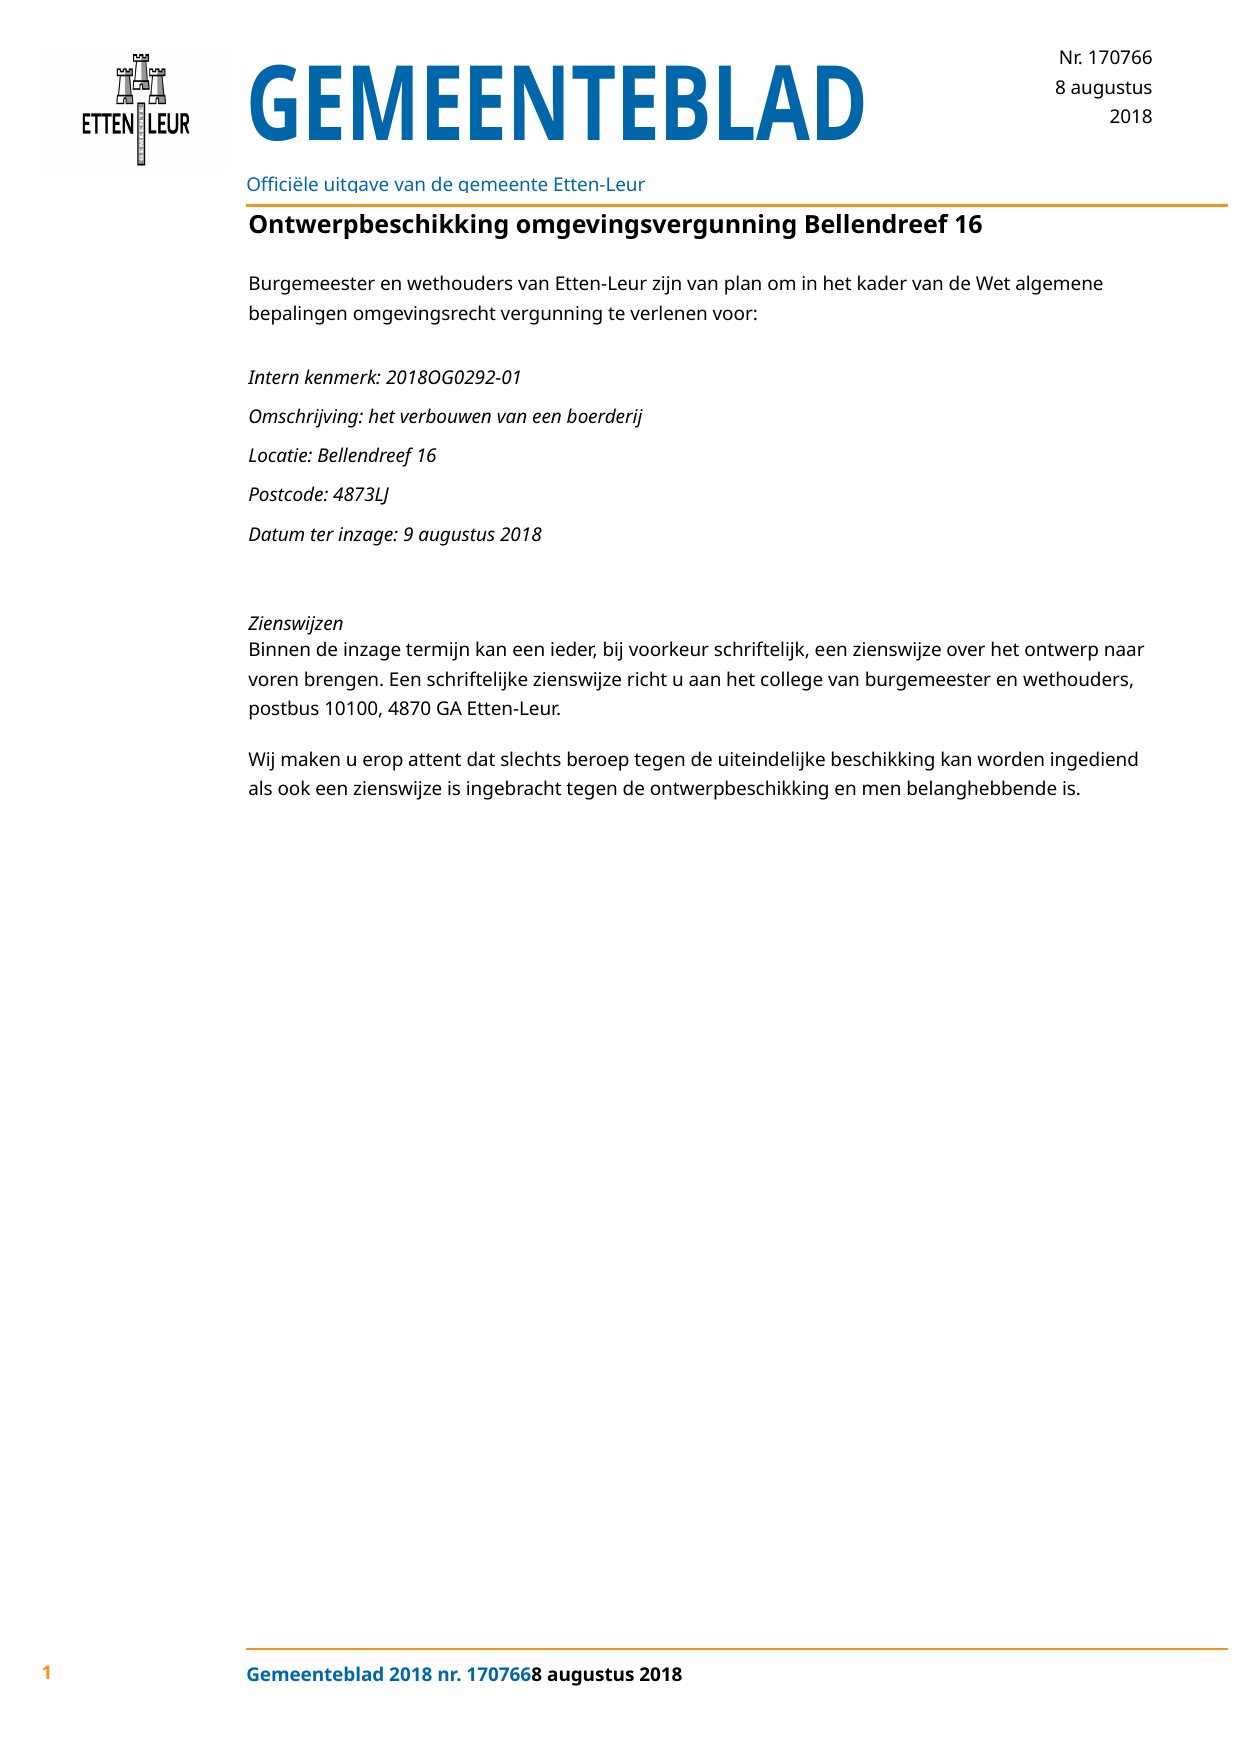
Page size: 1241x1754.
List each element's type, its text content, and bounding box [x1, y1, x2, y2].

text Wij maken u erop attent dat slechts beroep tegen de uiteindelijke beschikking kan worden ingediend als ook een zienswijze is ingebracht tegen de ontwerpbeschikking en men belanghebbende is. [248, 746, 1152, 801]
text Intern kenmerk: 2018OG0292-01 [248, 364, 1152, 389]
text Postcode: 4873LJ [248, 482, 1152, 507]
text Ontwerpbeschikking omgevingsvergunning Bellendreef 16 [248, 207, 1152, 241]
picture [41, 47, 231, 172]
text Locatie: Bellendreef 16 [248, 442, 1152, 468]
text Burgemeester en wethouders van Etten-Leur zijn van plan om in het kader van de Wet algemene bepalingen omgevingsrecht vergunning te verlenen voor: [248, 270, 1152, 326]
text Datum ter inzage: 9 augustus 2018 [248, 521, 1152, 547]
text Omschrijving: het verbouwen van een boerderij [248, 403, 1152, 429]
text Zienswijzen [248, 611, 1152, 636]
text Binnen de inzage termijn kan een ieder, bij voorkeur schriftelijk, een zienswijze over het ontwerp naar voren brengen. Een schriftelijke zienswijze richt u aan het college van burgemeester en wethouders, postbus 10100, 4870 GA Etten-Leur. [248, 636, 1152, 721]
